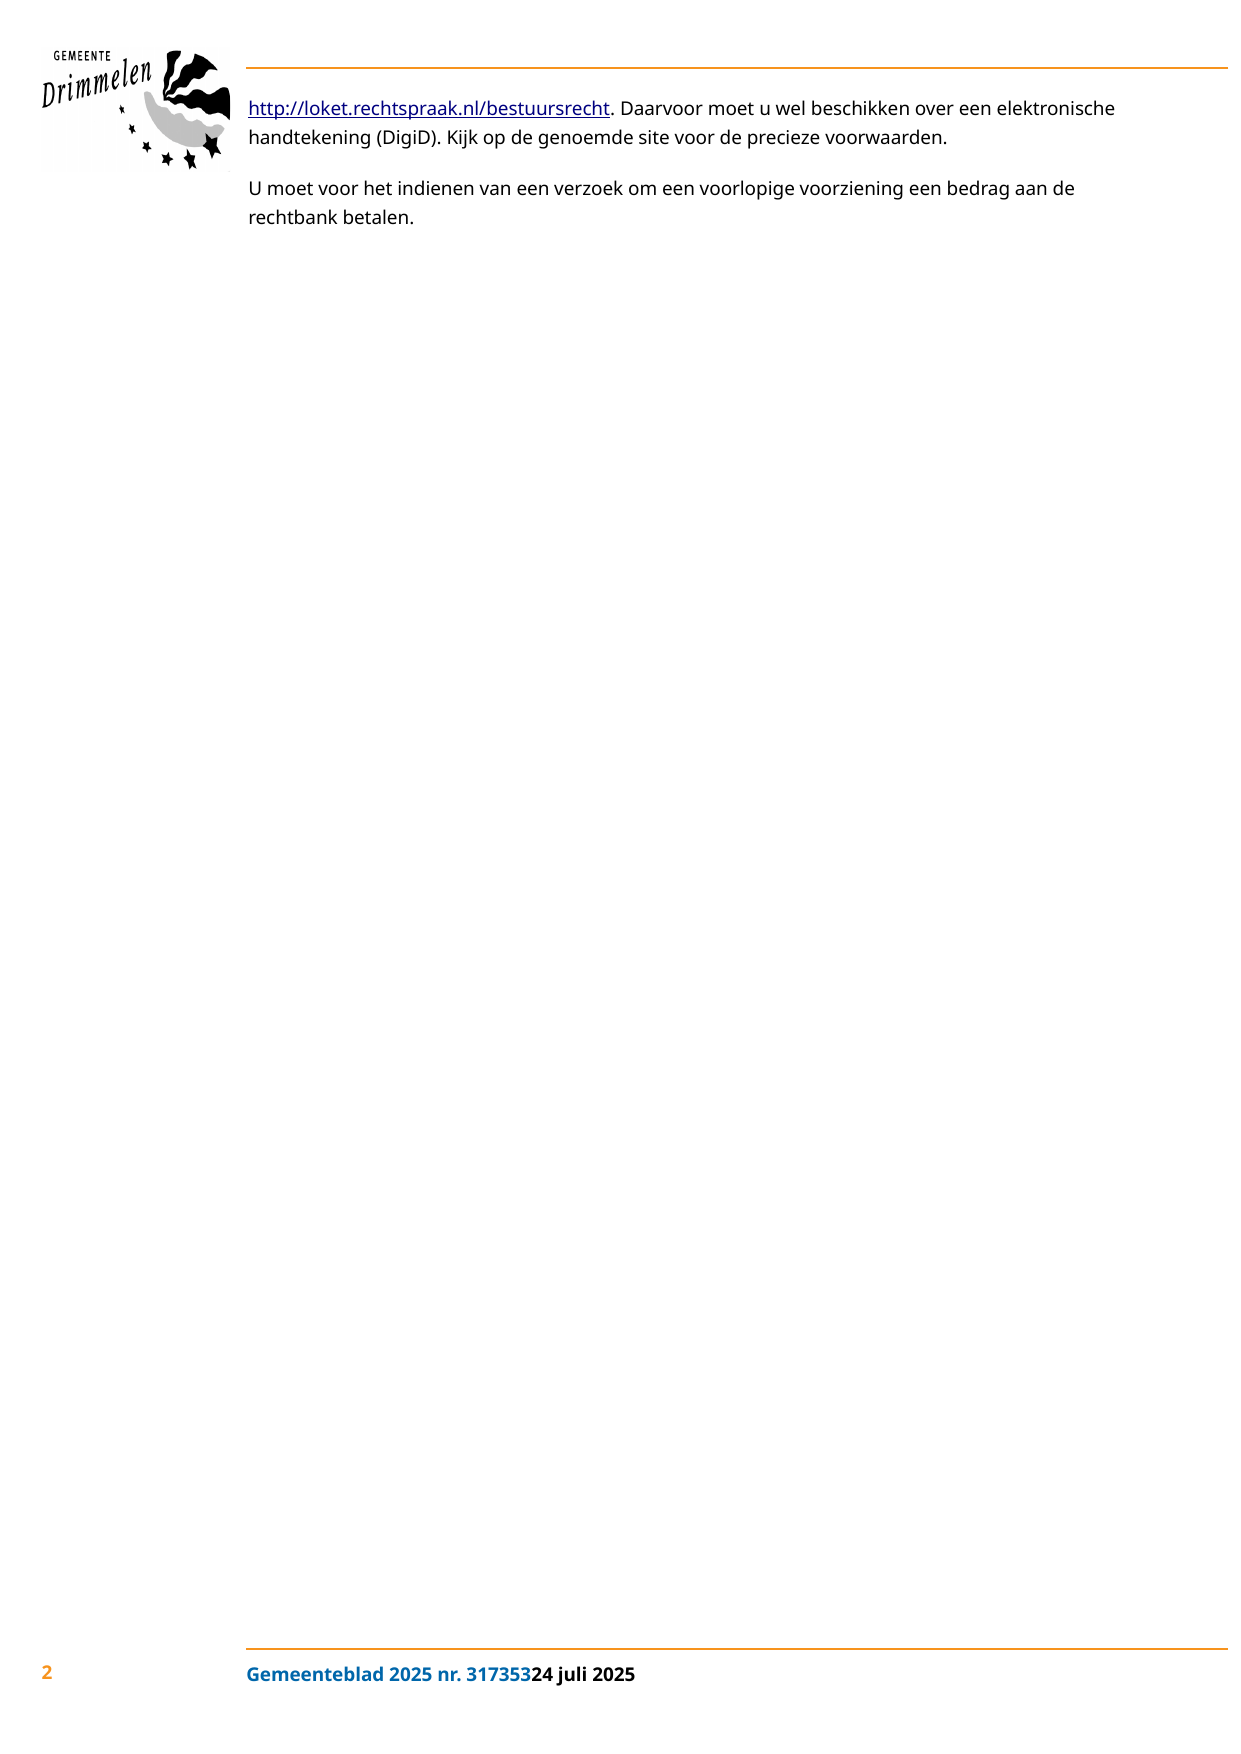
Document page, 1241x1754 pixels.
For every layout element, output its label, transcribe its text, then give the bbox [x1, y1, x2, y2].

text U moet voor het indienen van een verzoek om een voorlopige voorziening een bedrag aan de rechtbank betalen. [248, 175, 1152, 230]
text http://loket.rechtspraak.nl/bestuursrecht. Daarvoor moet u wel beschikken over een elektronische handtekening (DigiD). Kijk op de genoemde site voor de precieze voorwaarden. [248, 95, 1152, 150]
picture [41, 47, 231, 172]
